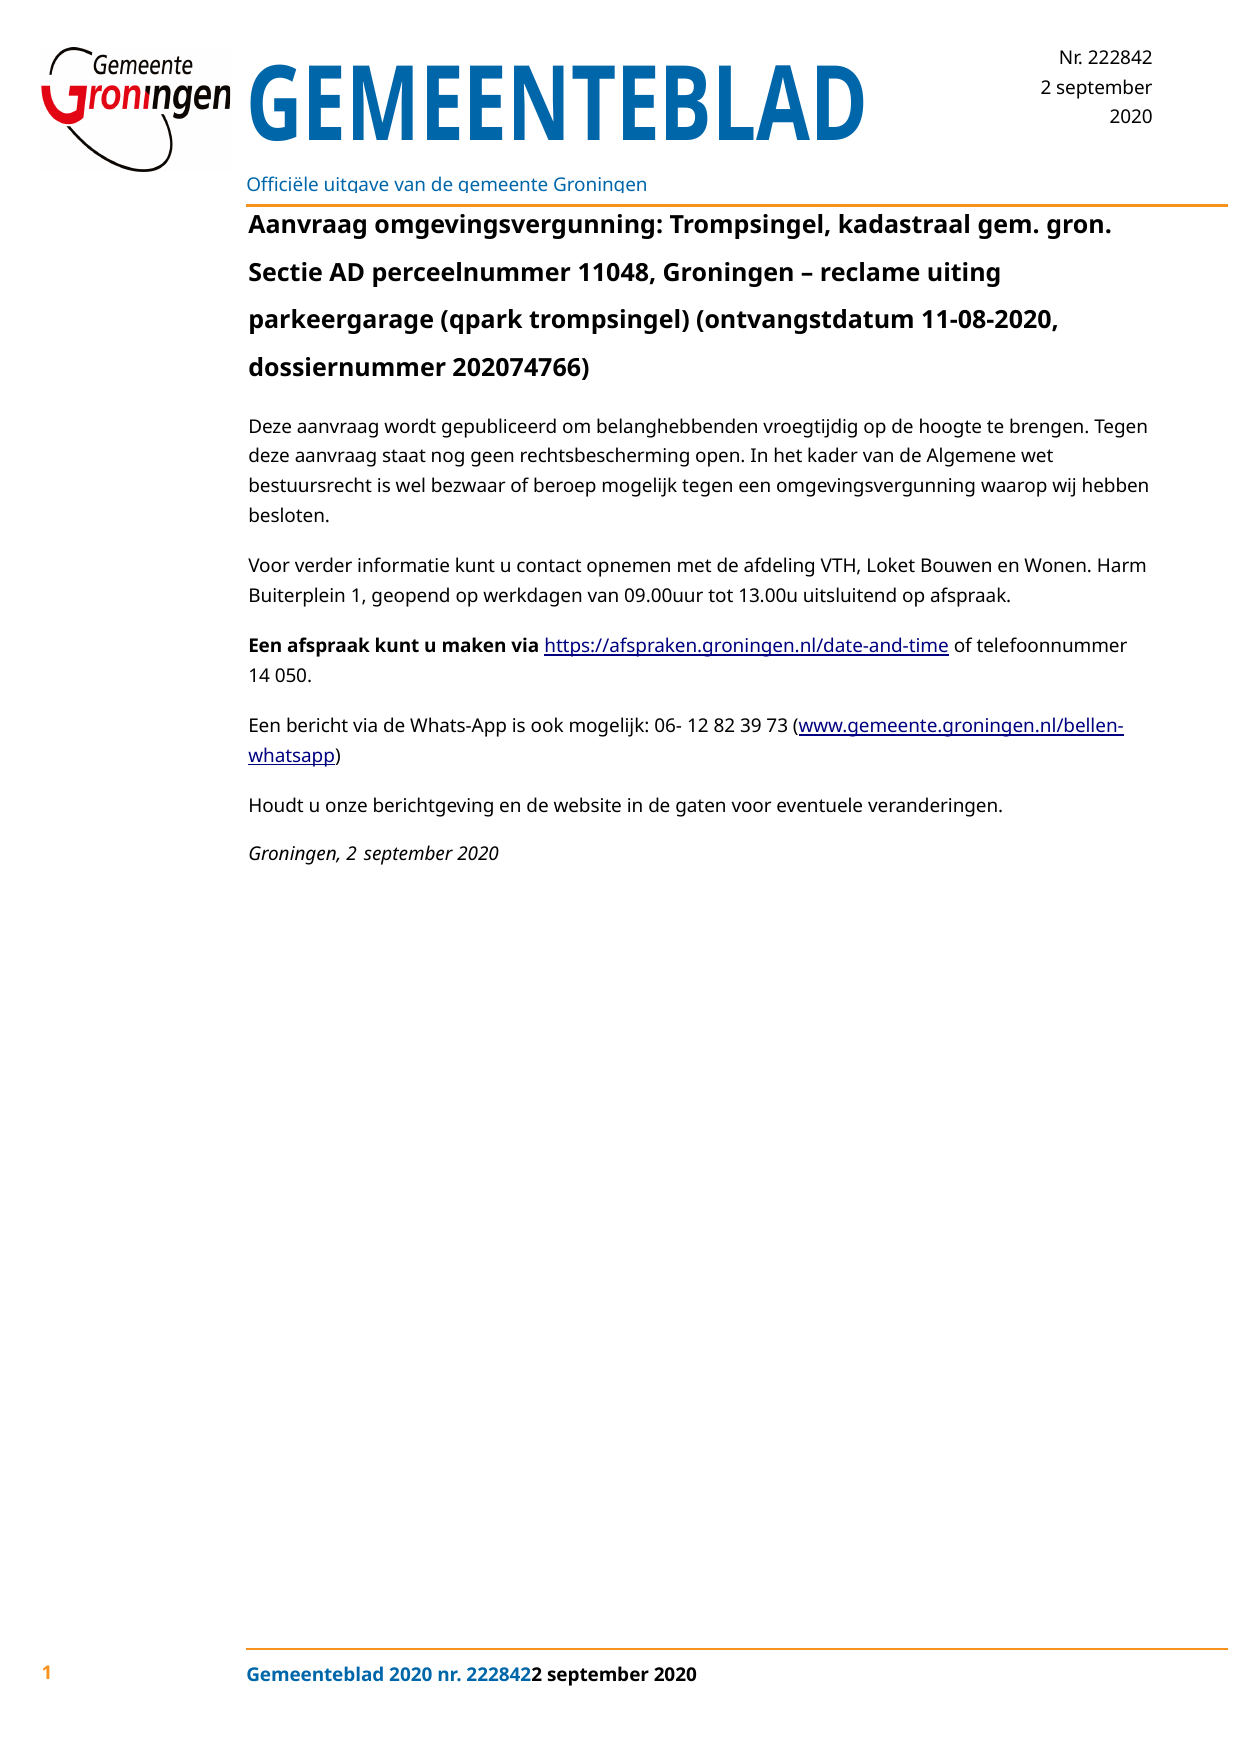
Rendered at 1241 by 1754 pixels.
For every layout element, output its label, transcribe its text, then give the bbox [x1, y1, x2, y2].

text Groningen, 2 september 2020 [248, 840, 1152, 866]
text Deze aanvraag wordt gepubliceerd om belanghebbenden vroegtijdig op de hoogte te brengen. Tegen deze aanvraag staat nog geen rechtsbescherming open. In het kader van de Algemene wet bestuursrecht is wel bezwaar of beroep mogelijk tegen een omgevingsvergunning waarop wij hebben besloten. [248, 413, 1152, 528]
text Aanvraag omgevingsvergunning: Trompsingel, kadastraal gem. gron. Sectie AD perceelnummer 11048, Groningen – reclame uiting parkeergarage (qpark trompsingel) (ontvangstdatum 11-08-2020, dossiernummer 202074766) [248, 207, 1152, 384]
text Houdt u onze berichtgeving en de website in de gaten voor eventuele veranderingen. [248, 792, 1152, 818]
text Voor verder informatie kunt u contact opnemen met de afdeling VTH, Loket Bouwen en Wonen. Harm Buiterplein 1, geopend op werkdagen van 09.00uur tot 13.00u uitsluitend op afspraak. [248, 552, 1152, 608]
text Een afspraak kunt u maken via https://afspraken.groningen.nl/date-and-time of telefoonnummer 14 050. [248, 632, 1152, 688]
text Een bericht via de Whats-App is ook mogelijk: 06- 12 82 39 73 (www.gemeente.groningen.nl/bellen-whatsapp) [248, 712, 1152, 768]
picture [41, 47, 231, 172]
